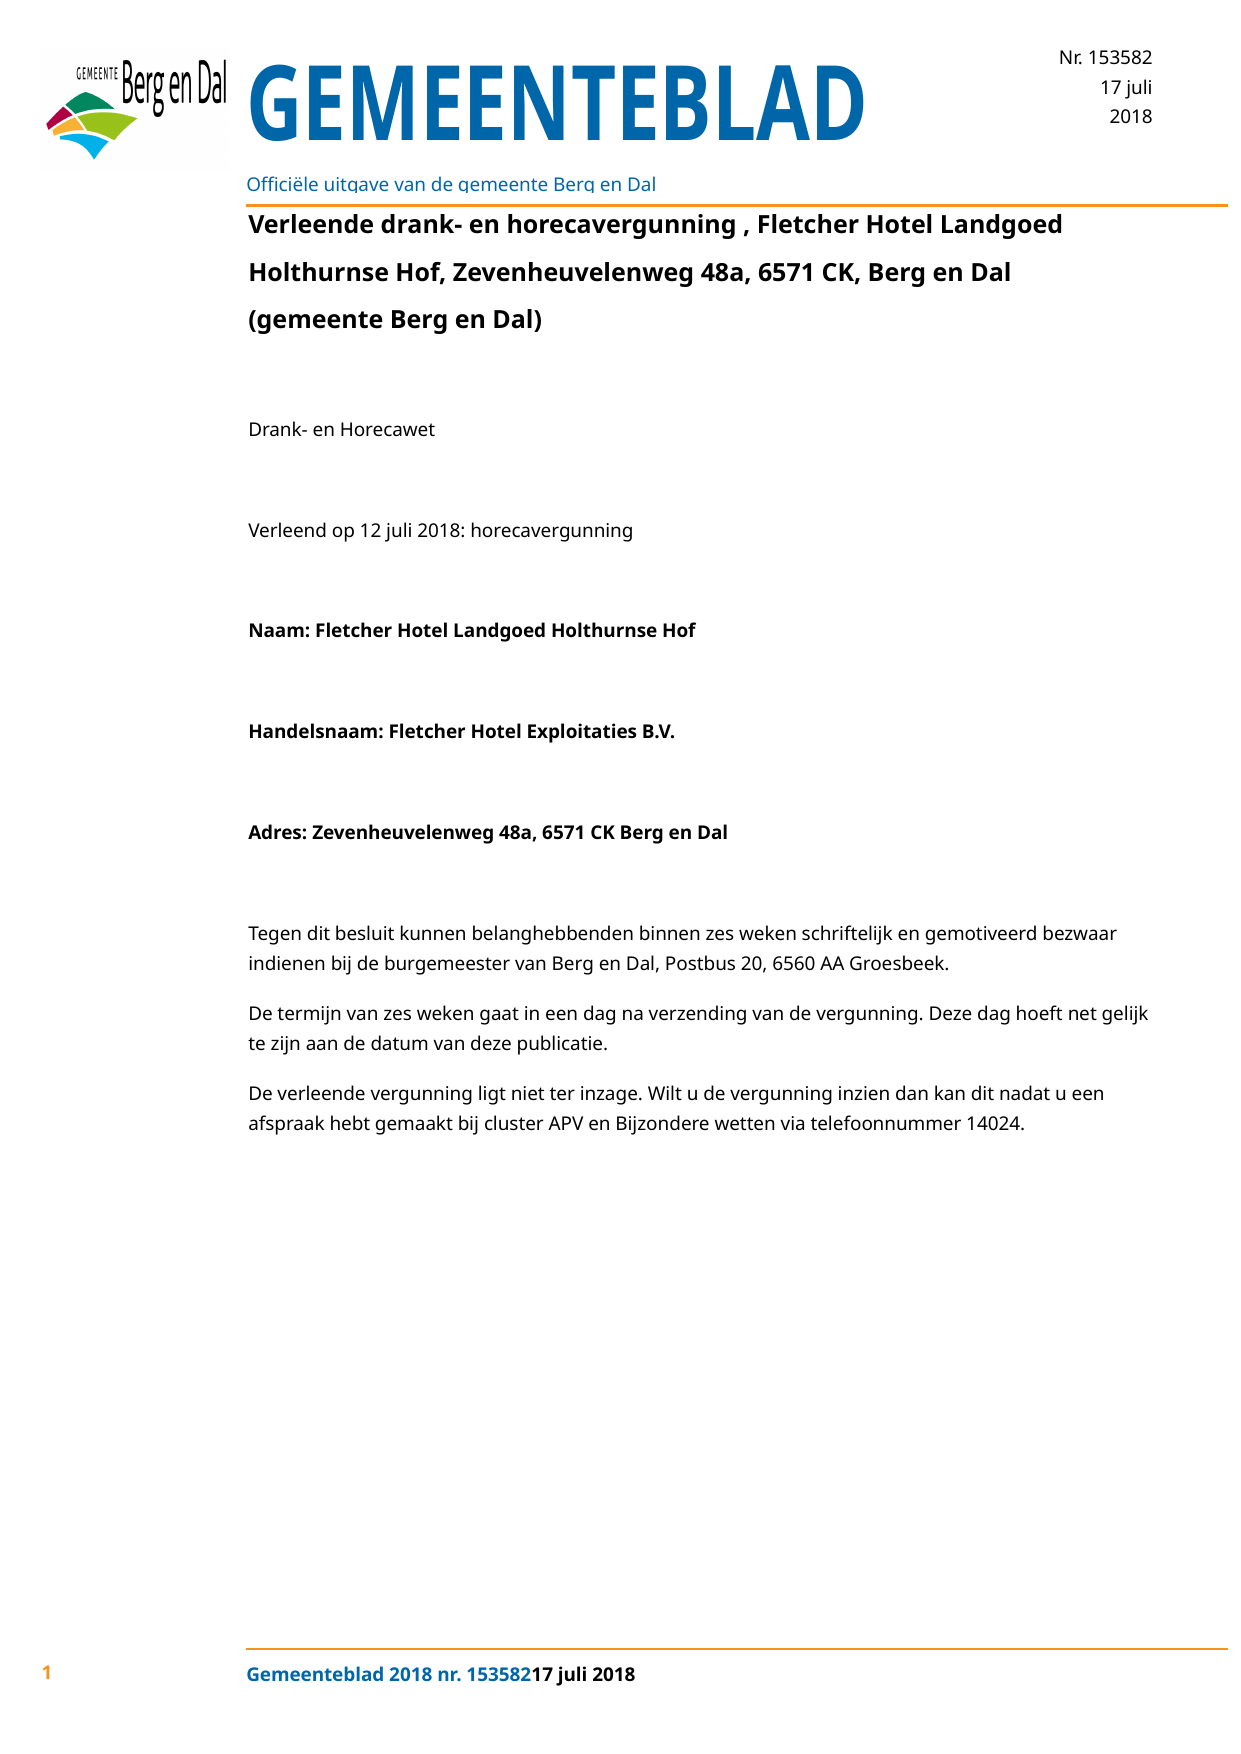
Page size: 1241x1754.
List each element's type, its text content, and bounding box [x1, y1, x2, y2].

picture [41, 47, 231, 172]
text Adres: Zevenheuvelenweg 48a, 6571 CK Berg en Dal [248, 819, 1152, 845]
text Tegen dit besluit kunnen belanghebbenden binnen zes weken schriftelijk en gemotiveerd bezwaar indienen bij de burgemeester van Berg en Dal, Postbus 20, 6560 AA Groesbeek. [248, 920, 1152, 975]
text De termijn van zes weken gaat in een dag na verzending van de vergunning. Deze dag hoeft net gelijk te zijn aan de datum van deze publicatie. [248, 1000, 1152, 1055]
text Naam: Fletcher Hotel Landgoed Holthurnse Hof [248, 618, 1152, 643]
text Verleend op 12 juli 2018: horecavergunning [248, 517, 1152, 542]
text Handelsnaam: Fletcher Hotel Exploitaties B.V. [248, 718, 1152, 744]
text Drank- en Horecawet [248, 416, 1152, 442]
text De verleende vergunning ligt niet ter inzage. Wilt u de vergunning inzien dan kan dit nadat u een afspraak hebt gemaakt bij cluster APV en Bijzondere wetten via telefoonnummer 14024. [248, 1080, 1152, 1135]
text Verleende drank- en horecavergunning , Fletcher Hotel Landgoed Holthurnse Hof, Zevenheuvelenweg 48a, 6571 CK, Berg en Dal (gemeente Berg en Dal) [248, 207, 1152, 336]
